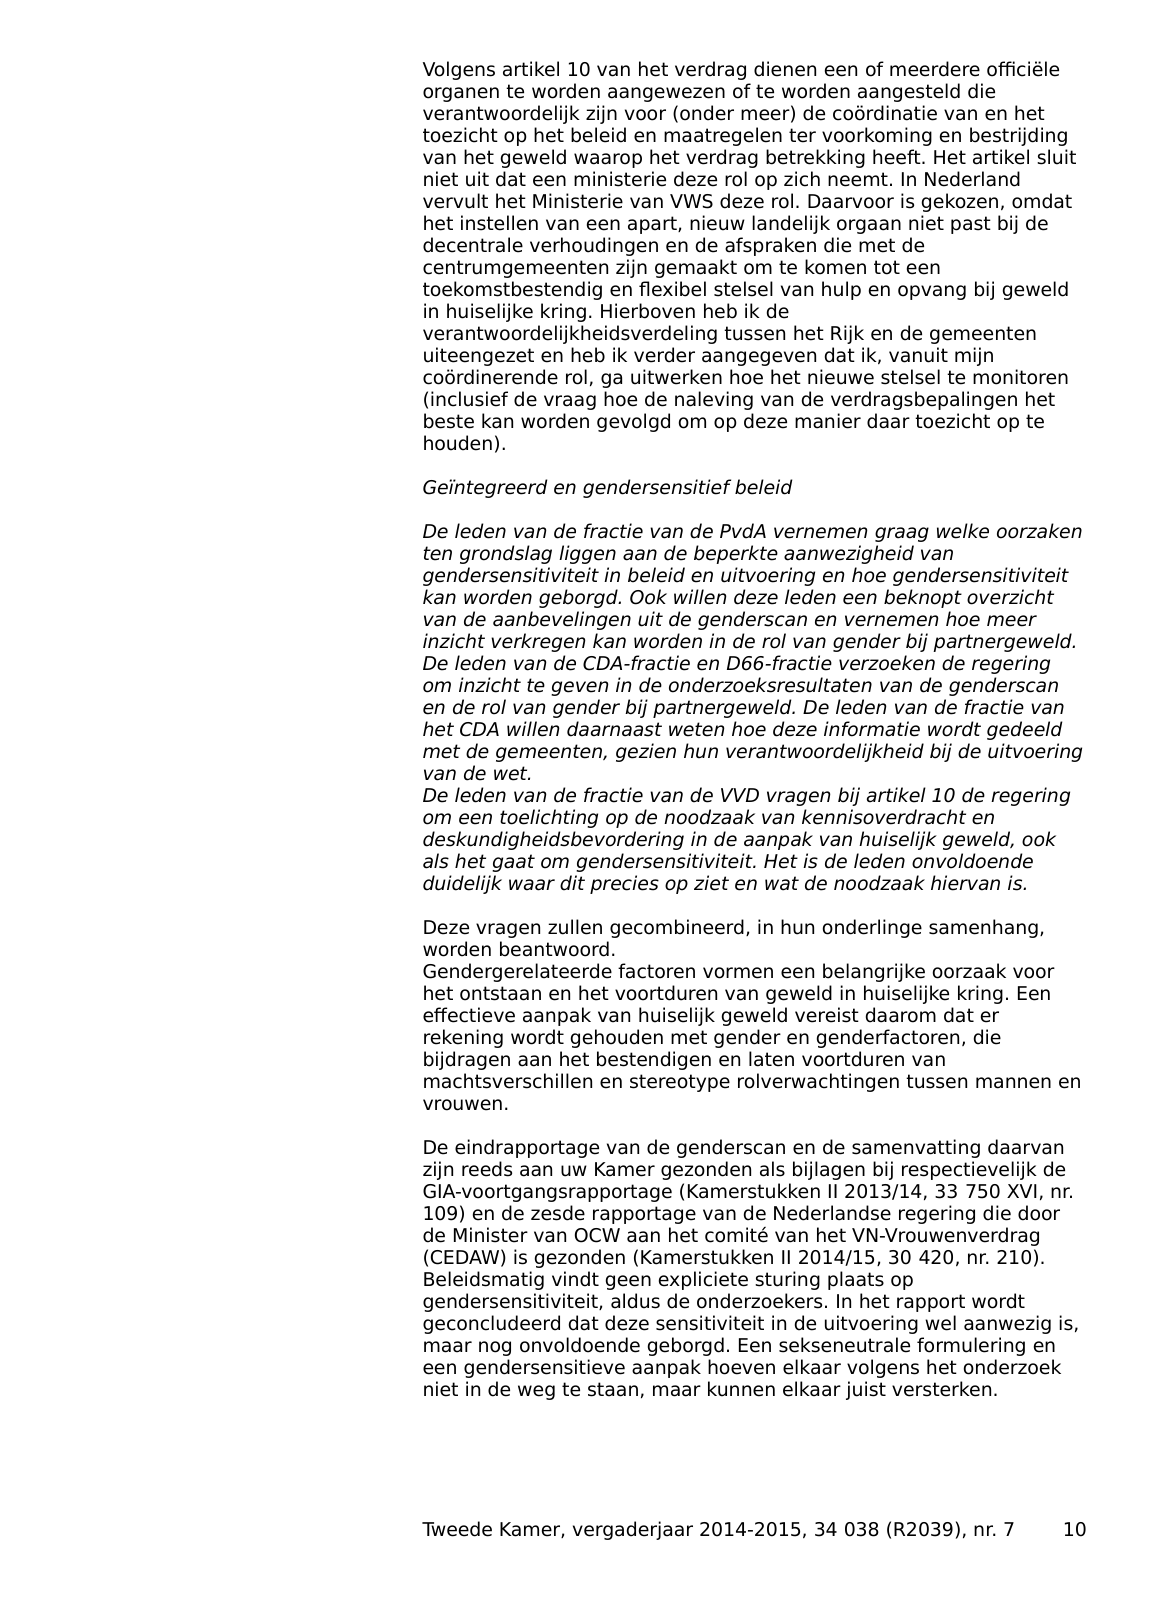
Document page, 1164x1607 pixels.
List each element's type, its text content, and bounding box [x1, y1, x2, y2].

text Gendergerelateerde factoren vormen een belangrijke oorzaak voor het ontstaan en het voortduren van geweld in huiselijke kring. Een effectieve aanpak van huiselijk geweld vereist daarom dat er rekening wordt gehouden met gender en genderfactoren, die bijdragen aan het bestendigen en laten voortduren van machtsverschillen en stereotype rolverwachtingen tussen mannen en vrouwen. [422, 961, 1087, 1115]
text Deze vragen zullen gecombineerd, in hun onderlinge samenhang, worden beantwoord. [422, 917, 1087, 961]
text De eindrapportage van de genderscan en de samenvatting daarvan zijn reeds aan uw Kamer gezonden als bijlagen bij respectievelijk de GIA-voortgangsrapportage (Kamerstukken II 2013/14, 33 750 XVI, nr. 109) en de zesde rapportage van de Nederlandse regering die door de Minister van OCW aan het comité van het VN-Vrouwenverdrag (CEDAW) is gezonden (Kamerstukken II 2014/15, 30 420, nr. 210). Beleidsmatig vindt geen expliciete sturing plaats op gendersensitiviteit, aldus de onderzoekers. In het rapport wordt geconcludeerd dat deze sensitiviteit in de uitvoering wel aanwezig is, maar nog onvoldoende geborgd. Een sekseneutrale formulering en een gendersensitieve aanpak hoeven elkaar volgens het onderzoek niet in de weg te staan, maar kunnen elkaar juist versterken. [422, 1137, 1087, 1401]
subtitle Geïntegreerd en gendersensitief beleid [422, 477, 1087, 499]
text De leden van de fractie van de PvdA vernemen graag welke oorzaken ten grondslag liggen aan de beperkte aanwezigheid van gendersensitiviteit in beleid en uitvoering en hoe gendersensitiviteit kan worden geborgd. Ook willen deze leden een beknopt overzicht van de aanbevelingen uit de genderscan en vernemen hoe meer inzicht verkregen kan worden in de rol van gender bij partnergeweld. [422, 521, 1087, 653]
text De leden van de CDA-fractie en D66-fractie verzoeken de regering om inzicht te geven in de onderzoeksresultaten van de genderscan en de rol van gender bij partnergeweld. De leden van de fractie van het CDA willen daarnaast weten hoe deze informatie wordt gedeeld met de gemeenten, gezien hun verantwoordelijkheid bij de uitvoering van de wet. [422, 653, 1087, 785]
text De leden van de fractie van de VVD vragen bij artikel 10 de regering om een toelichting op de noodzaak van kennisoverdracht en deskundigheidsbevordering in de aanpak van huiselijk geweld, ook als het gaat om gendersensitiviteit. Het is de leden onvoldoende duidelijk waar dit precies op ziet en wat de noodzaak hiervan is. [422, 785, 1087, 895]
text Volgens artikel 10 van het verdrag dienen een of meerdere officiële organen te worden aangewezen of te worden aangesteld die verantwoordelijk zijn voor (onder meer) de coördinatie van en het toezicht op het beleid en maatregelen ter voorkoming en bestrijding van het geweld waarop het verdrag betrekking heeft. Het artikel sluit niet uit dat een ministerie deze rol op zich neemt. In Nederland vervult het Ministerie van VWS deze rol. Daarvoor is gekozen, omdat het instellen van een apart, nieuw landelijk orgaan niet past bij de decentrale verhoudingen en de afspraken die met de centrumgemeenten zijn gemaakt om te komen tot een toekomstbestendig en flexibel stelsel van hulp en opvang bij geweld in huiselijke kring. Hierboven heb ik de verantwoordelijkheidsverdeling tussen het Rijk en de gemeenten uiteengezet en heb ik verder aangegeven dat ik, vanuit mijn coördinerende rol, ga uitwerken hoe het nieuwe stelsel te monitoren (inclusief de vraag hoe de naleving van de verdragsbepalingen het beste kan worden gevolgd om op deze manier daar toezicht op te houden). [422, 59, 1087, 455]
